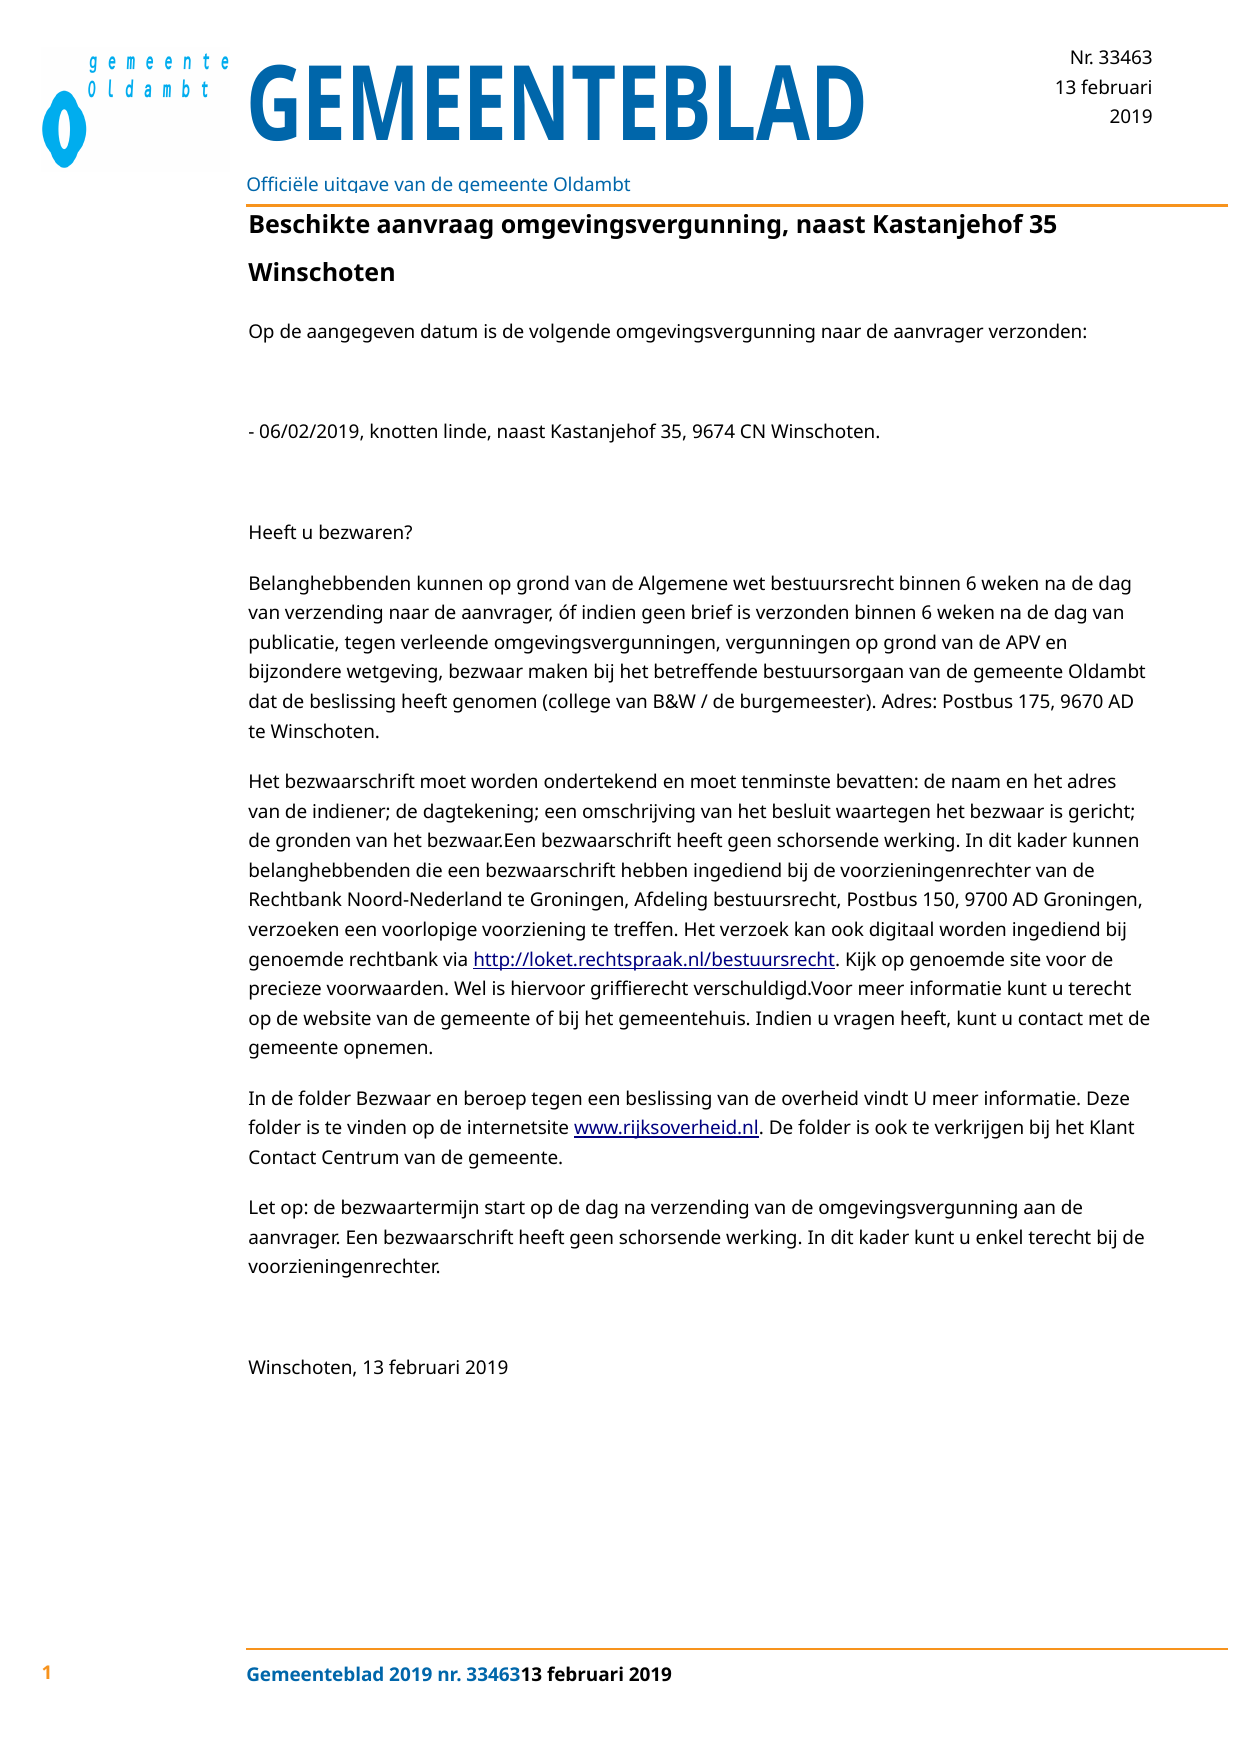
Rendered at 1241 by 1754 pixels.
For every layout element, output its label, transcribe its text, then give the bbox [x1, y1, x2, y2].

text Winschoten, 13 februari 2019 [248, 1354, 1152, 1380]
text Heeft u bezwaren? [248, 519, 1152, 545]
text Let op: de bezwaartermijn start op de dag na verzending van de omgevingsvergunning aan de aanvrager. Een bezwaarschrift heeft geen schorsende werking. In dit kader kunt u enkel terecht bij de voorzieningenrechter. [248, 1194, 1152, 1279]
text Beschikte aanvraag omgevingsvergunning, naast Kastanjehof 35 Winschoten [248, 207, 1152, 288]
text Het bezwaarschrift moet worden ondertekend en moet tenminste bevatten: de naam en het adres van de indiener; de dagtekening; een omschrijving van het besluit waartegen het bezwaar is gericht; de gronden van het bezwaar.Een bezwaarschrift heeft geen schorsende werking. In dit kader kunnen belanghebbenden die een bezwaarschrift hebben ingediend bij de voorzieningenrechter van de Rechtbank Noord-Nederland te Groningen, Afdeling bestuursrecht, Postbus 150, 9700 AD Groningen, verzoeken een voorlopige voorziening te treffen. Het verzoek kan ook digitaal worden ingediend bij genoemde rechtbank via http://loket.rechtspraak.nl/bestuursrecht. Kijk op genoemde site voor de precieze voorwaarden. Wel is hiervoor griffierecht verschuldigd.Voor meer informatie kunt u terecht op de website van de gemeente of bij het gemeentehuis. Indien u vragen heeft, kunt u contact met de gemeente opnemen. [248, 768, 1152, 1060]
picture [41, 47, 231, 172]
text Belanghebbenden kunnen op grond van de Algemene wet bestuursrecht binnen 6 weken na de dag van verzending naar de aanvrager, óf indien geen brief is verzonden binnen 6 weken na de dag van publicatie, tegen verleende omgevingsvergunningen, vergunningen op grond van de APV en bijzondere wetgeving, bezwaar maken bij het betreffende bestuursorgaan van de gemeente Oldambt dat de beslissing heeft genomen (college van B&W / de burgemeester). Adres: Postbus 175, 9670 AD te Winschoten. [248, 570, 1152, 744]
text - 06/02/2019, knotten linde, naast Kastanjehof 35, 9674 CN Winschoten. [248, 419, 1152, 444]
text Op de aangegeven datum is de volgende omgevingsvergunning naar de aanvrager verzonden: [248, 318, 1152, 344]
text In de folder Bezwaar en beroep tegen een beslissing van de overheid vindt U meer informatie. Deze folder is te vinden op de internetsite www.rijksoverheid.nl. De folder is ook te verkrijgen bij het Klant Contact Centrum van de gemeente. [248, 1085, 1152, 1170]
